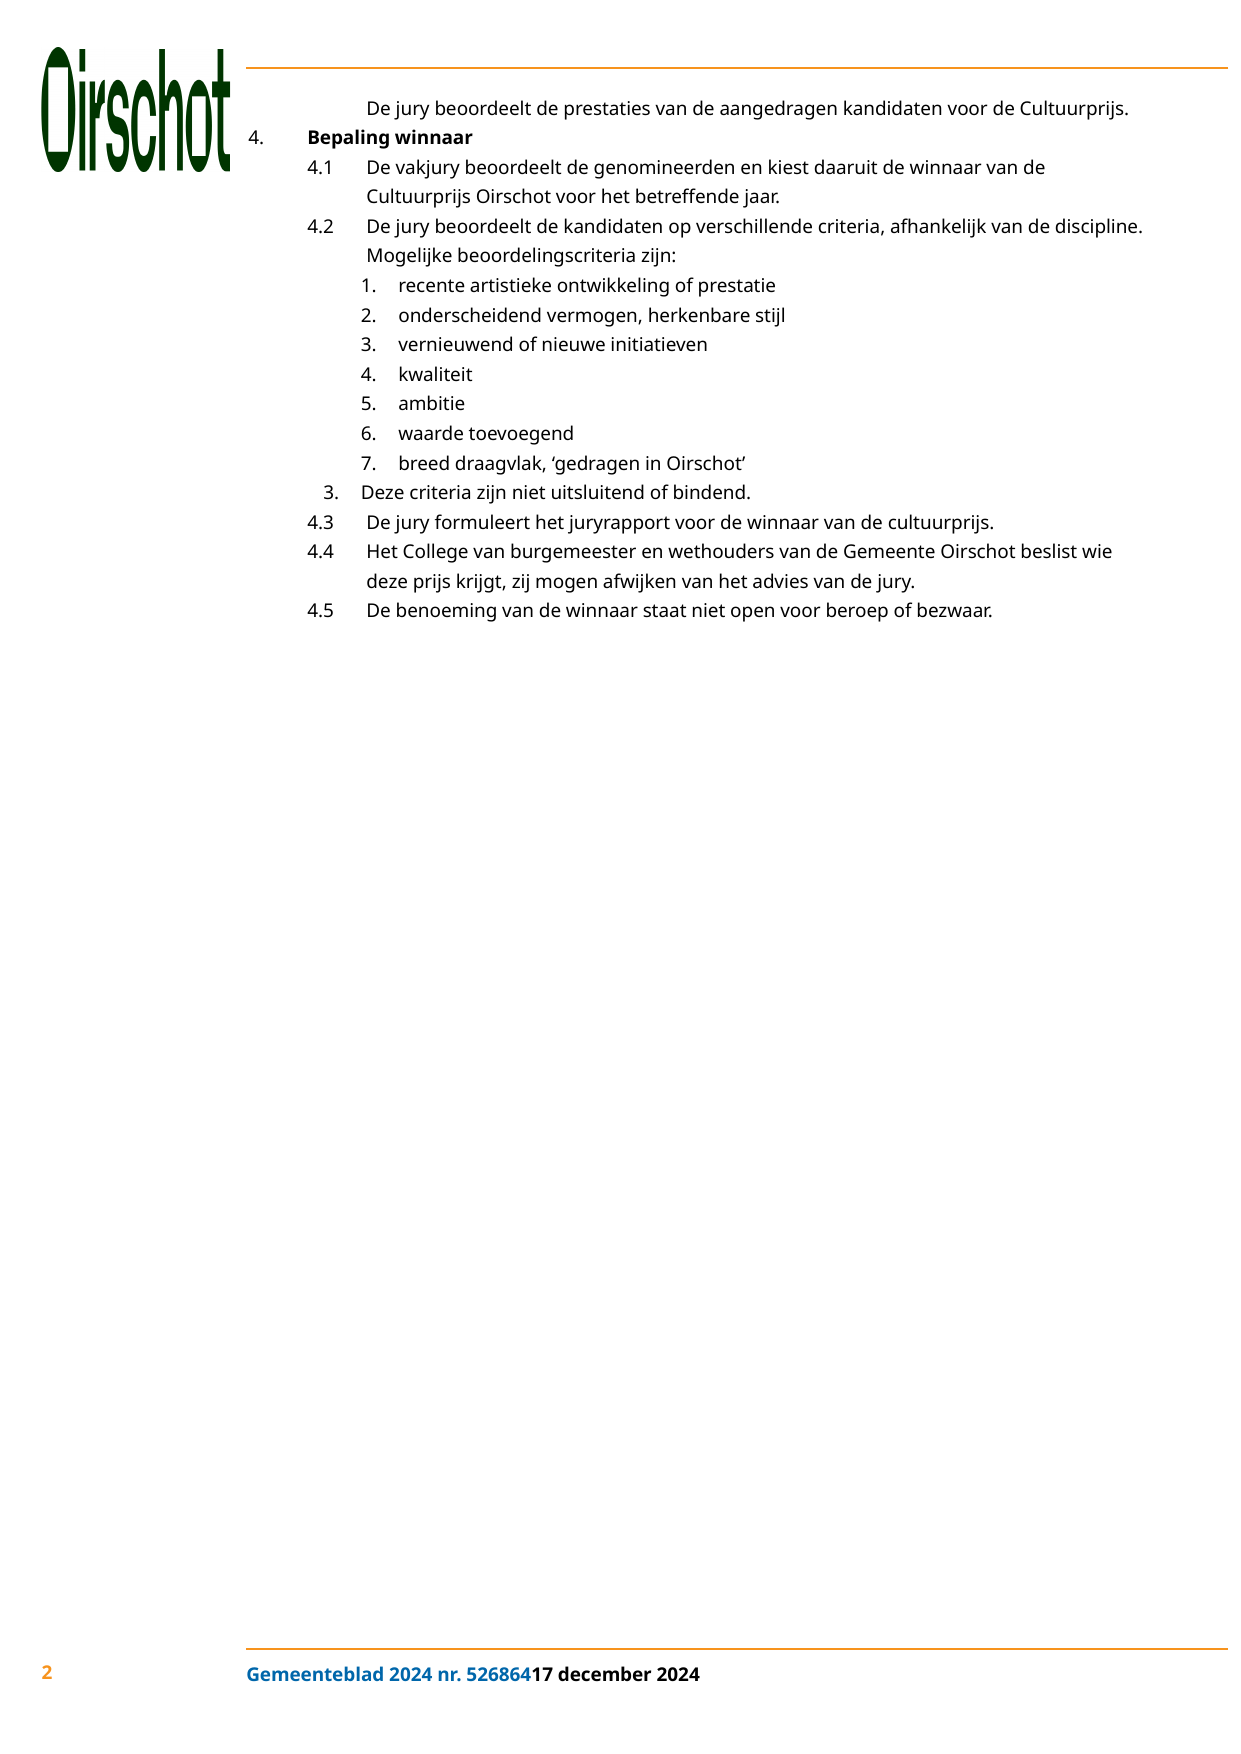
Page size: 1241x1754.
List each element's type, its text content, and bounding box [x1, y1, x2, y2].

list De jury formuleert het juryrapport voor de winnaar van de cultuurprijs. [307, 509, 1152, 535]
list ambitie [361, 391, 1152, 416]
list Deze criteria zijn niet uitsluitend of bindend. [323, 479, 1152, 505]
list Het College van burgemeester en wethouders van de Gemeente Oirschot beslist wie deze prijs krijgt, zij mogen afwijken van het advies van de jury. [307, 538, 1152, 594]
list vernieuwend of nieuwe initiatieven [361, 331, 1152, 357]
list waarde toevoegend [361, 420, 1152, 446]
list Bepaling winnaar [248, 124, 1152, 150]
list De benoeming van de winnaar staat niet open voor beroep of bezwaar. [307, 598, 1152, 623]
list De jury beoordeelt de prestaties van de aangedragen kandidaten voor de Cultuurprijs. [307, 95, 1152, 121]
list recente artistieke ontwikkeling of prestatie [361, 272, 1152, 298]
list breed draagvlak, ‘gedragen in Oirschot’ [361, 450, 1152, 476]
list kwaliteit [361, 361, 1152, 387]
list De jury beoordeelt de kandidaten op verschillende criteria, afhankelijk van de discipline. Mogelijke beoordelingscriteria zijn: [307, 213, 1152, 268]
list De vakjury beoordeelt de genomineerden en kiest daaruit de winnaar van de Cultuurprijs Oirschot voor het betreffende jaar. [307, 154, 1152, 209]
list onderscheidend vermogen, herkenbare stijl [361, 302, 1152, 328]
picture [41, 47, 231, 172]
